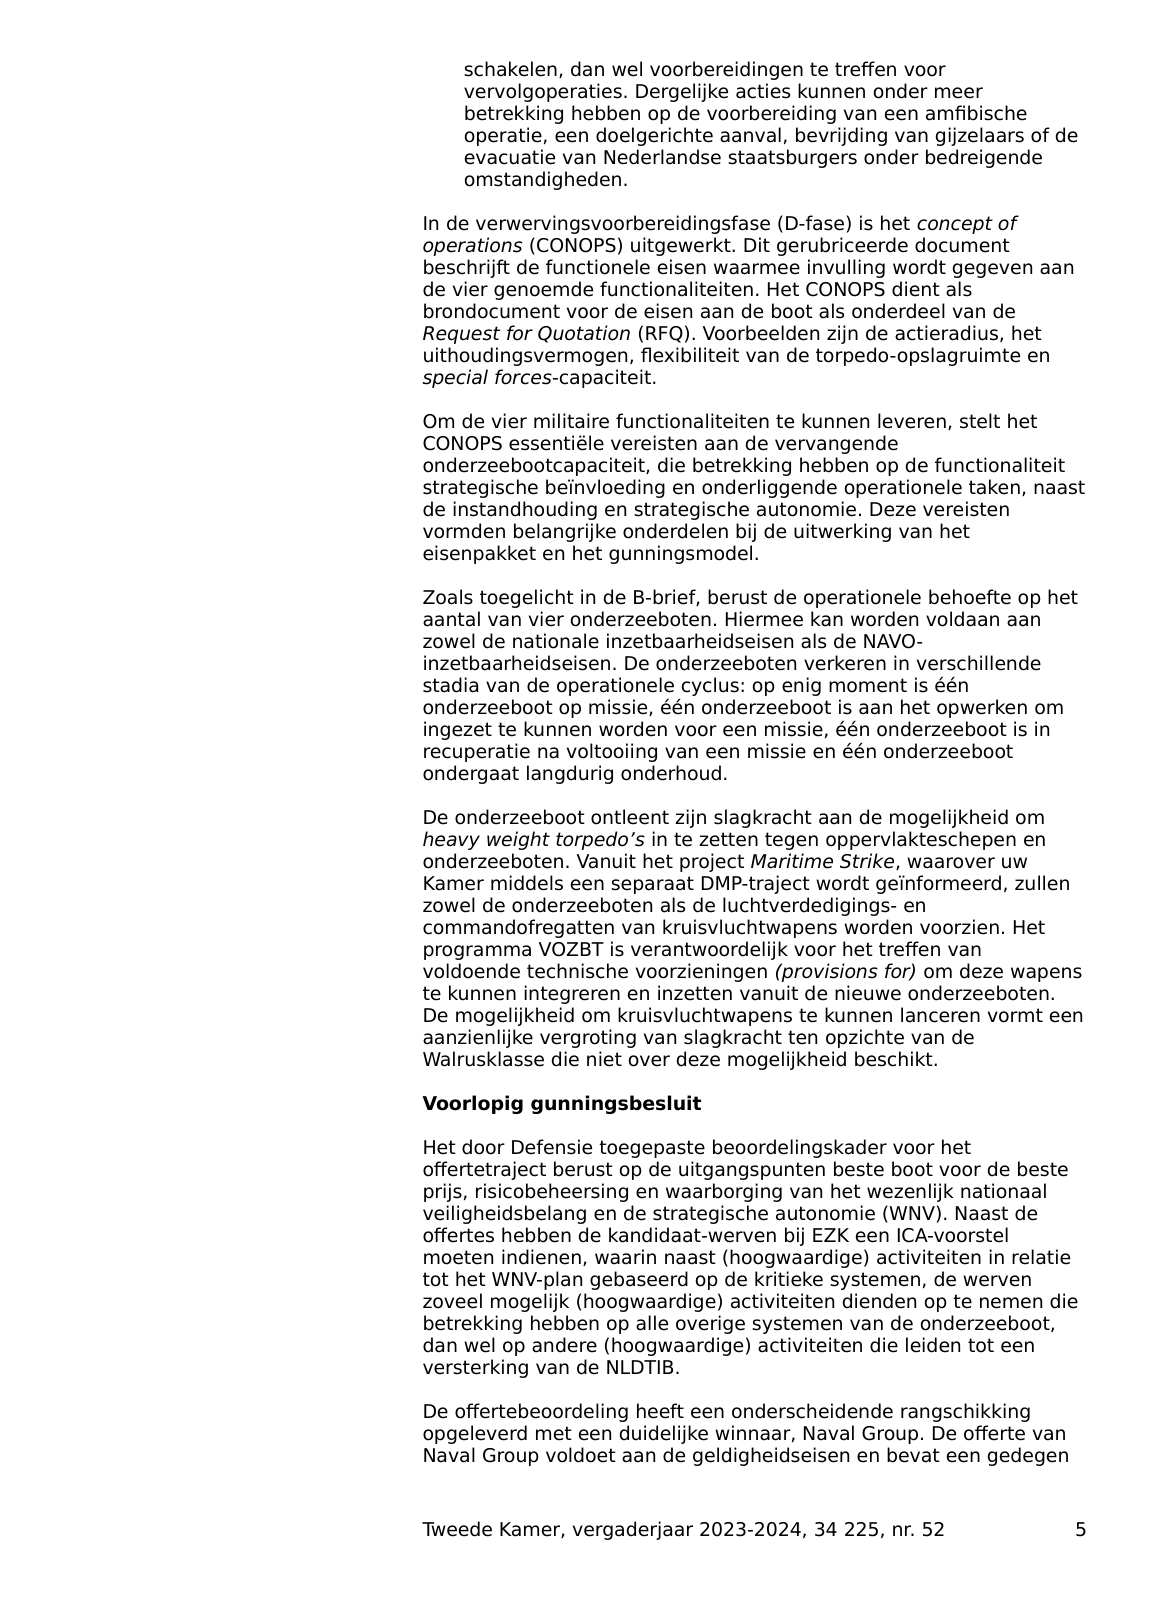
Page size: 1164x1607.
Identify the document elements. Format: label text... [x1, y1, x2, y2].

subtitle Voorlopig gunningsbesluit [422, 1093, 1087, 1115]
text Om de vier militaire functionaliteiten te kunnen leveren, stelt het CONOPS essentiële vereisten aan de vervangende onderzeebootcapaciteit, die betrekking hebben op de functionaliteit strategische beïnvloeding en onderliggende operationele taken, naast de instandhouding en strategische autonomie. Deze vereisten vormden belangrijke onderdelen bij de uitwerking van het eisenpakket en het gunningsmodel. [422, 411, 1087, 565]
text Zoals toegelicht in de B-brief, berust de operationele behoefte op het aantal van vier onderzeeboten. Hiermee kan worden voldaan aan zowel de nationale inzetbaarheidseisen als de NAVO-inzetbaarheidseisen. De onderzeeboten verkeren in verschillende stadia van de operationele cyclus: op enig moment is één onderzeeboot op missie, één onderzeeboot is aan het opwerken om ingezet te kunnen worden voor een missie, één onderzeeboot is in recuperatie na voltooiing van een missie en één onderzeeboot ondergaat langdurig onderhoud. [422, 587, 1087, 785]
text De offertebeoordeling heeft een onderscheidende rangschikking opgeleverd met een duidelijke winnaar, Naval Group. De offerte van Naval Group voldoet aan de geldigheidseisen en bevat een gedegen [422, 1401, 1087, 1467]
text schakelen, dan wel voorbereidingen te treffen voor vervolgoperaties. Dergelijke acties kunnen onder meer betrekking hebben op de voorbereiding van een amfibische operatie, een doelgerichte aanval, bevrijding van gijzelaars of de evacuatie van Nederlandse staatsburgers onder bedreigende omstandigheden. [422, 59, 1087, 191]
text Het door Defensie toegepaste beoordelingskader voor het offertetraject berust op de uitgangspunten beste boot voor de beste prijs, risicobeheersing en waarborging van het wezenlijk nationaal veiligheidsbelang en de strategische autonomie (WNV). Naast de offertes hebben de kandidaat-werven bij EZK een ICA-voorstel moeten indienen, waarin naast (hoogwaardige) activiteiten in relatie tot het WNV-plan gebaseerd op de kritieke systemen, de werven zoveel mogelijk (hoogwaardige) activiteiten dienden op te nemen die betrekking hebben op alle overige systemen van de onderzeeboot, dan wel op andere (hoogwaardige) activiteiten die leiden tot een versterking van de NLDTIB. [422, 1137, 1087, 1379]
text De onderzeeboot ontleent zijn slagkracht aan de mogelijkheid om heavy weight torpedo’s in te zetten tegen oppervlakteschepen en onderzeeboten. Vanuit het project Maritime Strike, waarover uw Kamer middels een separaat DMP-traject wordt geïnformeerd, zullen zowel de onderzeeboten als de luchtverdedigings- en commandofregatten van kruisvluchtwapens worden voorzien. Het programma VOZBT is verantwoordelijk voor het treffen van voldoende technische voorzieningen (provisions for) om deze wapens te kunnen integreren en inzetten vanuit de nieuwe onderzeeboten. De mogelijkheid om kruisvluchtwapens te kunnen lanceren vormt een aanzienlijke vergroting van slagkracht ten opzichte van de Walrusklasse die niet over deze mogelijkheid beschikt. [422, 807, 1087, 1071]
text In de verwervingsvoorbereidingsfase (D-fase) is het concept of operations (CONOPS) uitgewerkt. Dit gerubriceerde document beschrijft de functionele eisen waarmee invulling wordt gegeven aan de vier genoemde functionaliteiten. Het CONOPS dient als brondocument voor de eisen aan de boot als onderdeel van de Request for Quotation (RFQ). Voorbeelden zijn de actieradius, het uithoudingsvermogen, flexibiliteit van de torpedo-opslagruimte en special forces-capaciteit. [422, 213, 1087, 389]
